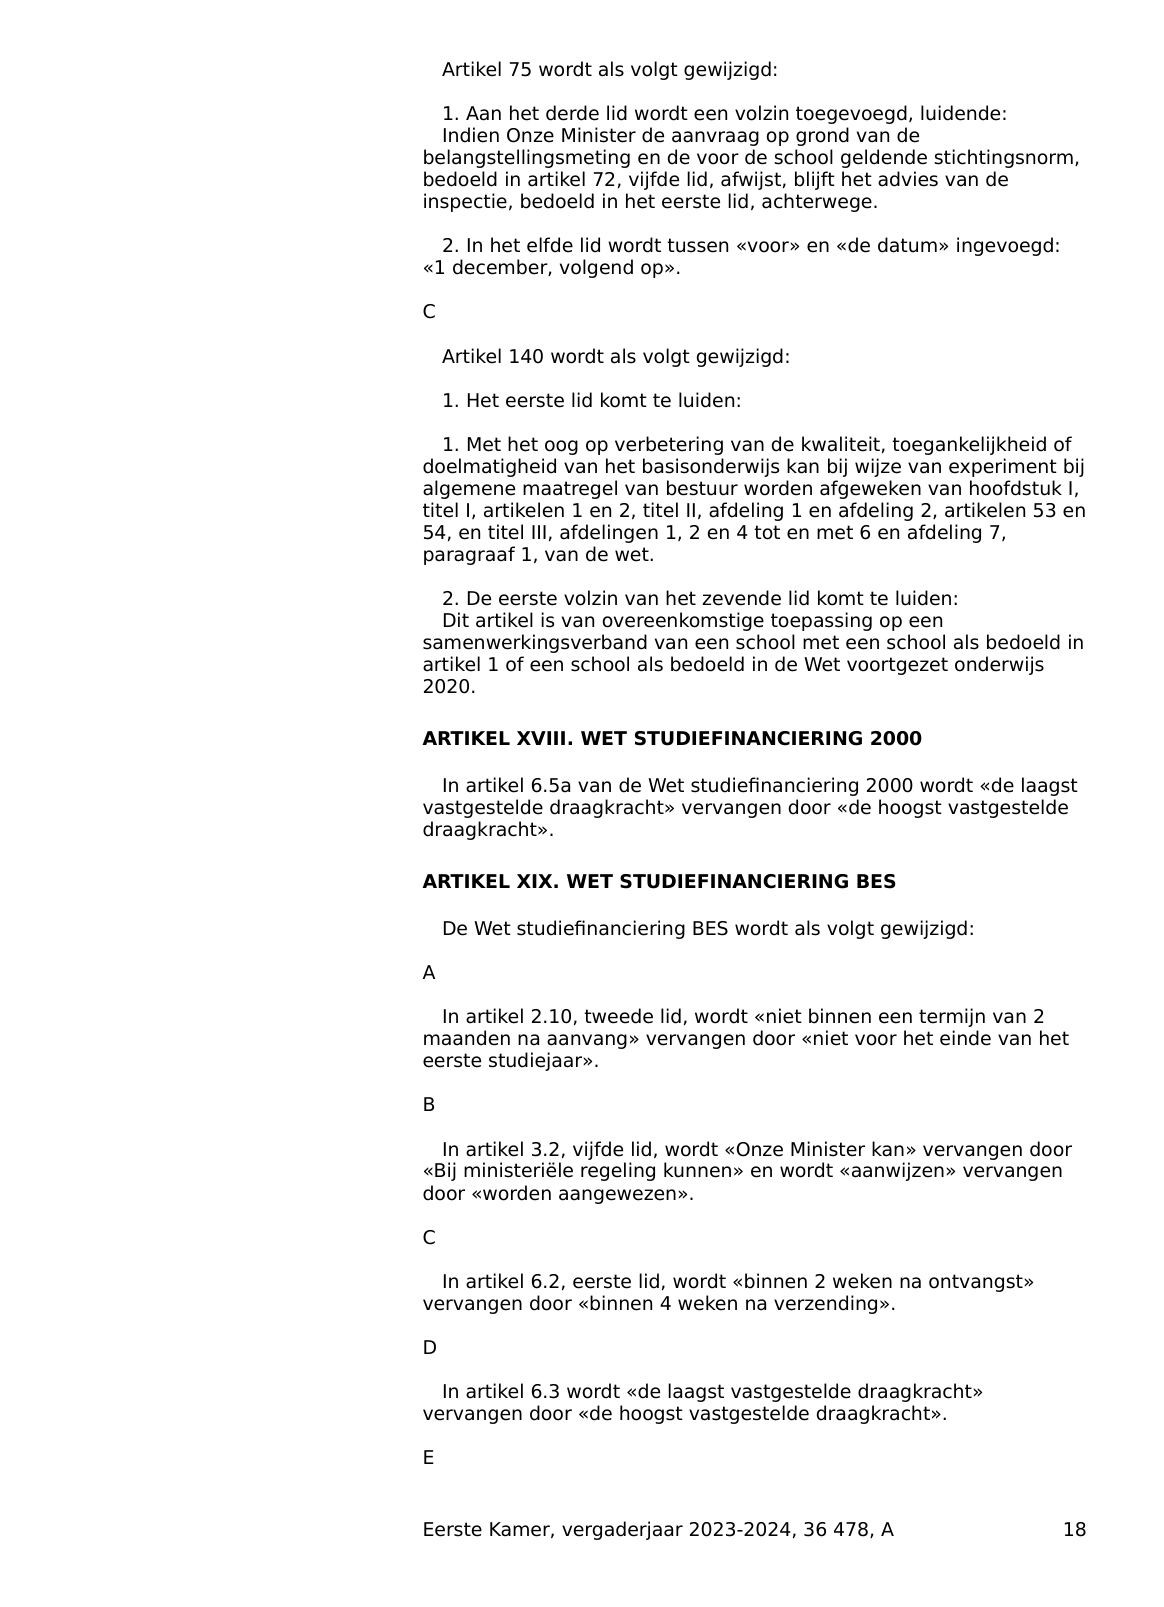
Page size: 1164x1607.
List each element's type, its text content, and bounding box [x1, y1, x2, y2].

text 2. In het elfde lid wordt tussen «voor» en «de datum» ingevoegd: «1 december, volgend op». [422, 235, 1087, 279]
text 1. Het eerste lid komt te luiden: [422, 390, 1087, 412]
text B [422, 1094, 1087, 1116]
text In artikel 6.5a van de Wet studiefinanciering 2000 wordt «de laagst vastgestelde draagkracht» vervangen door «de hoogst vastgestelde draagkracht». [422, 775, 1087, 841]
text In artikel 6.3 wordt «de laagst vastgestelde draagkracht» vervangen door «de hoogst vastgestelde draagkracht». [422, 1381, 1087, 1425]
text 2. De eerste volzin van het zevende lid komt te luiden: [422, 588, 1087, 610]
text 1. Met het oog op verbetering van de kwaliteit, toegankelijkheid of doelmatigheid van het basisonderwijs kan bij wijze van experiment bij algemene maatregel van bestuur worden afgeweken van hoofdstuk I, titel I, artikelen 1 en 2, titel II, afdeling 1 en afdeling 2, artikelen 53 en 54, en titel III, afdelingen 1, 2 en 4 tot en met 6 en afdeling 7, paragraaf 1, van de wet. [422, 434, 1087, 566]
text A [422, 962, 1087, 984]
text Artikel 75 wordt als volgt gewijzigd: [422, 59, 1087, 81]
text C [422, 301, 1087, 323]
text 1. Aan het derde lid wordt een volzin toegevoegd, luidende: [422, 103, 1087, 125]
subtitle ARTIKEL XVIII. WET STUDIEFINANCIERING 2000 [422, 728, 1087, 750]
text D [422, 1337, 1087, 1359]
text Dit artikel is van overeenkomstige toepassing op een samenwerkingsverband van een school met een school als bedoeld in artikel 1 of een school als bedoeld in de Wet voortgezet onderwijs 2020. [422, 610, 1087, 698]
text Artikel 140 wordt als volgt gewijzigd: [422, 346, 1087, 368]
text In artikel 3.2, vijfde lid, wordt «Onze Minister kan» vervangen door «Bij ministeriële regeling kunnen» en wordt «aanwijzen» vervangen door «worden aangewezen». [422, 1138, 1087, 1204]
text Indien Onze Minister de aanvraag op grond van de belangstellingsmeting en de voor de school geldende stichtingsnorm, bedoeld in artikel 72, vijfde lid, afwijst, blijft het advies van de inspectie, bedoeld in het eerste lid, achterwege. [422, 125, 1087, 213]
text In artikel 6.2, eerste lid, wordt «binnen 2 weken na ontvangst» vervangen door «binnen 4 weken na verzending». [422, 1271, 1087, 1315]
text C [422, 1227, 1087, 1248]
text E [422, 1447, 1087, 1469]
text In artikel 2.10, tweede lid, wordt «niet binnen een termijn van 2 maanden na aanvang» vervangen door «niet voor het einde van het eerste studiejaar». [422, 1006, 1087, 1072]
subtitle ARTIKEL XIX. WET STUDIEFINANCIERING BES [422, 871, 1087, 893]
text De Wet studiefinanciering BES wordt als volgt gewijzigd: [422, 918, 1087, 940]
